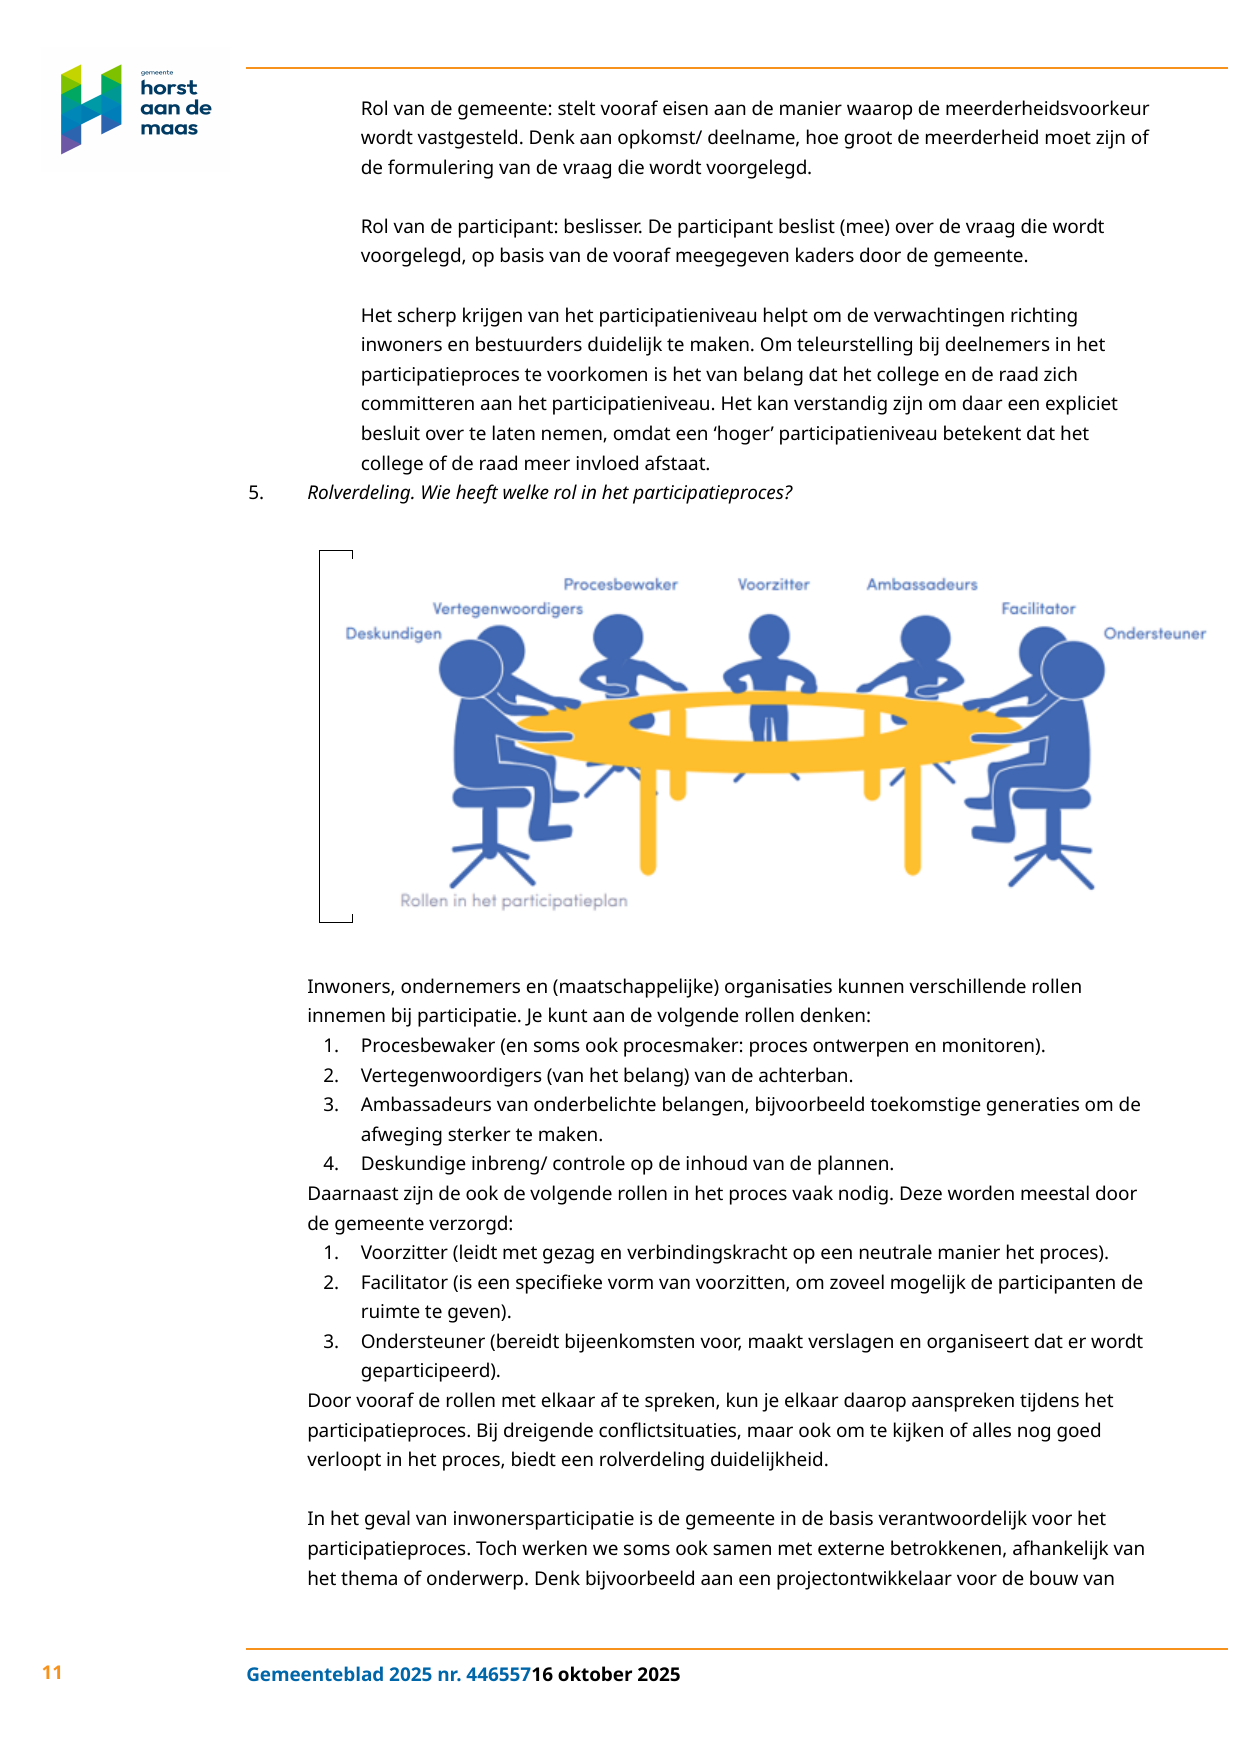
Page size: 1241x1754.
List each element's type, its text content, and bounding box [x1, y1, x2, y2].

list Het scherp krijgen van het participatieniveau helpt om de verwachtingen richting inwoners en bestuurders duidelijk te maken. Om teleurstelling bij deelnemers in het participatieproces te voorkomen is het van belang dat het college en de raad zich committeren aan het participatieniveau. Het kan verstandig zijn om daar een expliciet besluit over te laten nemen, omdat een ‘hoger’ participatieniveau betekent dat het college of de raad meer invloed afstaat. [323, 302, 1152, 476]
list Vertegenwoordigers (van het belang) van de achterban. [323, 1062, 1152, 1087]
list Rolverdeling. Wie heeft welke rol in het participatieproces? [248, 479, 1152, 505]
picture [41, 47, 231, 172]
list Deskundige inbreng/ controle op de inhoud van de plannen. [323, 1151, 1152, 1176]
list Rol van de participant: beslisser. De participant beslist (mee) over de vraag die wordt voorgelegd, op basis van de vooraf meegegeven kaders door de gemeente. [323, 213, 1152, 268]
picture [327, 559, 1214, 914]
list Ondersteuner (bereidt bijeenkomsten voor, maakt verslagen en organiseert dat er wordt geparticipeerd). [323, 1328, 1152, 1383]
list Door vooraf de rollen met elkaar af te spreken, kun je elkaar daarop aanspreken tijdens het participatieproces. Bij dreigende conflictsituaties, maar ook om te kijken of alles nog goed verloopt in het proces, biedt een rolverdeling duidelijkheid. [248, 1387, 1152, 1472]
list Procesbewaker (en soms ook procesmaker: proces ontwerpen en monitoren). [323, 1032, 1152, 1058]
list Daarnaast zijn de ook de volgende rollen in het proces vaak nodig. Deze worden meestal door de gemeente verzorgd: [248, 1180, 1152, 1235]
list In het geval van inwonersparticipatie is de gemeente in de basis verantwoordelijk voor het participatieproces. Toch werken we soms ook samen met externe betrokkenen, afhankelijk van het thema of onderwerp. Denk bijvoorbeeld aan een projectontwikkelaar voor de bouw van [248, 1506, 1152, 1590]
list Rol van de gemeente: stelt vooraf eisen aan de manier waarop de meerderheidsvoorkeur wordt vastgesteld. Denk aan opkomst/ deelname, hoe groot de meerderheid moet zijn of de formulering van de vraag die wordt voorgelegd. [323, 95, 1152, 180]
list Ambassadeurs van onderbelichte belangen, bijvoorbeeld toekomstige generaties om de afweging sterker te maken. [323, 1091, 1152, 1147]
list Facilitator (is een specifieke vorm van voorzitten, om zoveel mogelijk de participanten de ruimte te geven). [323, 1269, 1152, 1324]
list Inwoners, ondernemers en (maatschappelijke) organisaties kunnen verschillende rollen innemen bij participatie. Je kunt aan de volgende rollen denken: [248, 973, 1152, 1028]
list Voorzitter (leidt met gezag en verbindingskracht op een neutrale manier het proces). [323, 1239, 1152, 1265]
